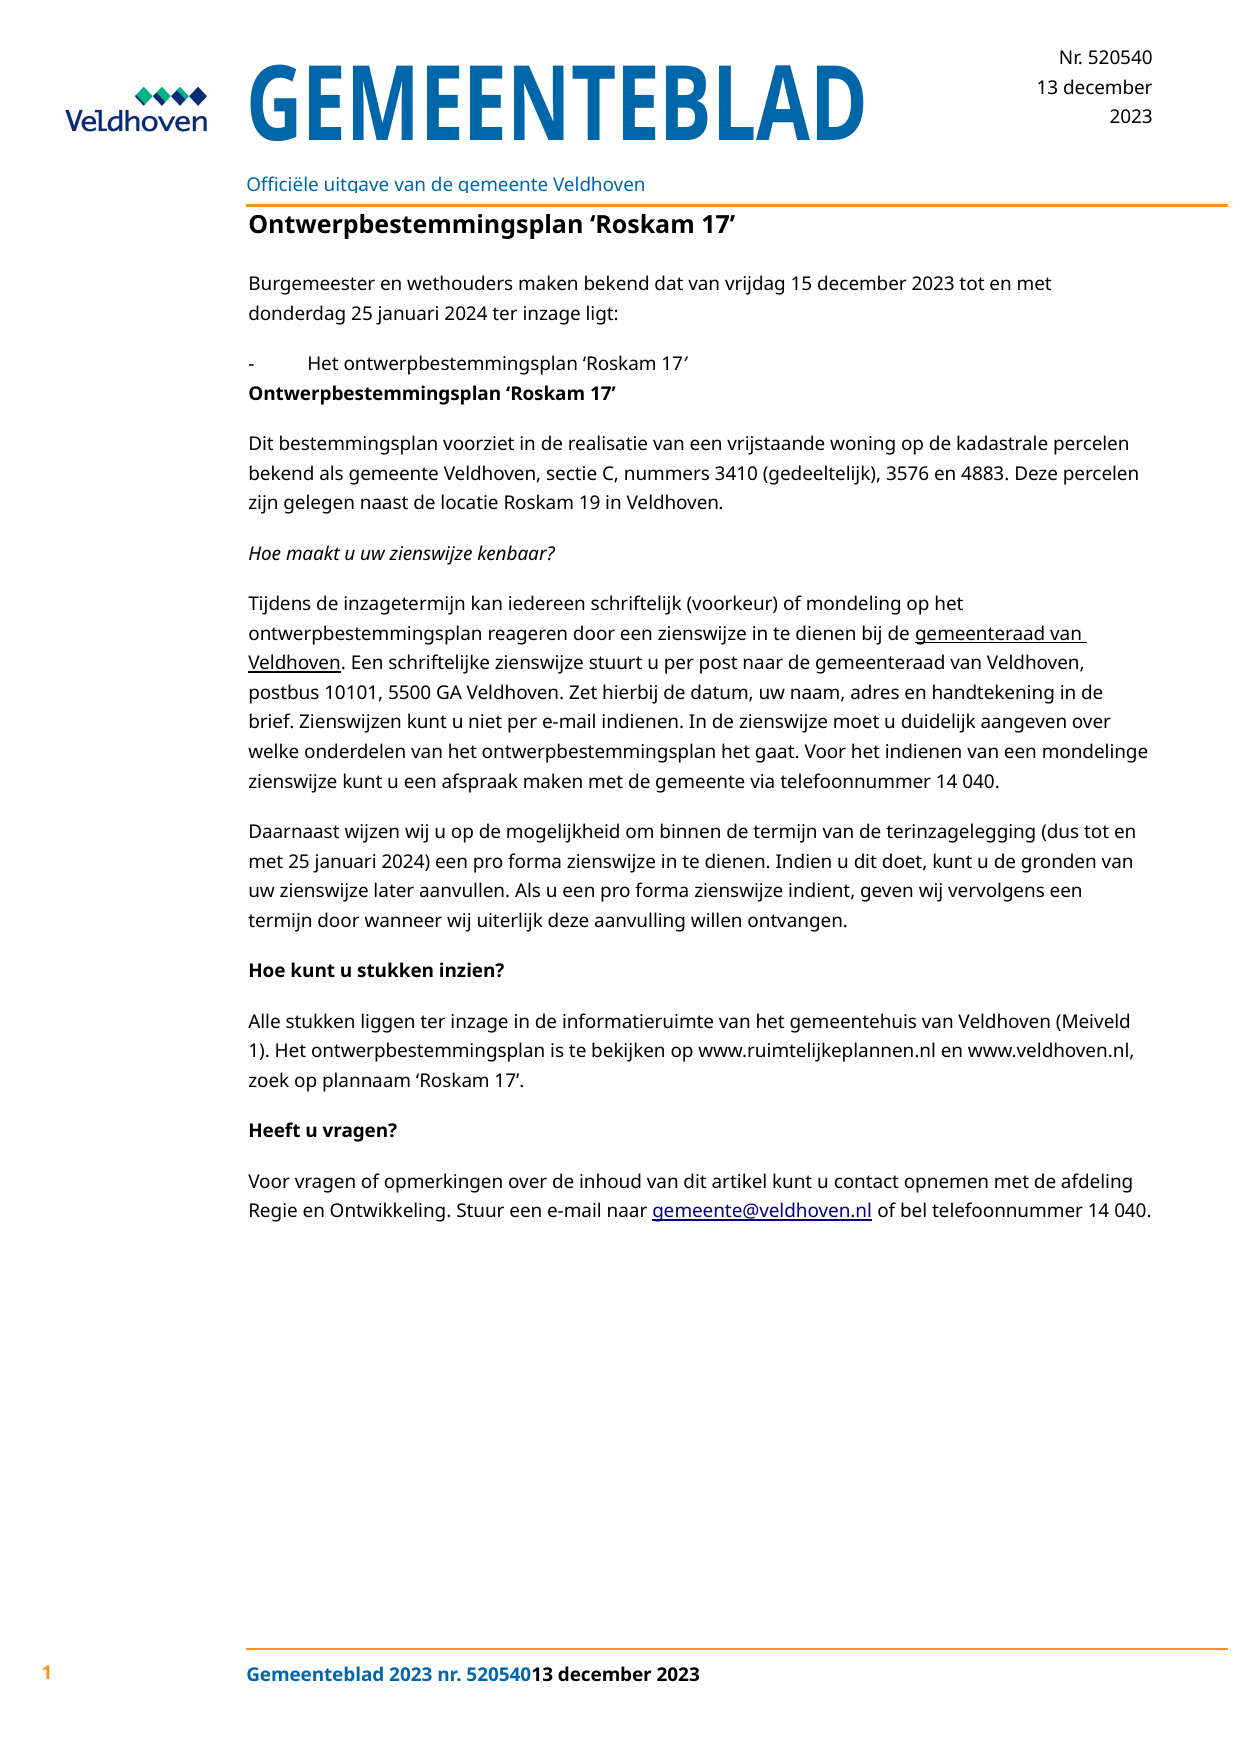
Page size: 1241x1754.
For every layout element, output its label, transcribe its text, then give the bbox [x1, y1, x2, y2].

list Het ontwerpbestemmingsplan ‘Roskam 17’ [248, 350, 1152, 376]
text Dit bestemmingsplan voorziet in de realisatie van een vrijstaande woning op de kadastrale percelen bekend als gemeente Veldhoven, sectie C, nummers 3410 (gedeeltelijk), 3576 en 4883. Deze percelen zijn gelegen naast de locatie Roskam 19 in Veldhoven. [248, 430, 1152, 515]
text Voor vragen of opmerkingen over de inhoud van dit artikel kunt u contact opnemen met de afdeling Regie en Ontwikkeling. Stuur een e-mail naar gemeente@veldhoven.nl of bel telefoonnummer 14 040. [248, 1168, 1152, 1223]
text Ontwerpbestemmingsplan ‘Roskam 17’ [248, 207, 1152, 241]
text Alle stukken liggen ter inzage in de informatieruimte van het gemeentehuis van Veldhoven (Meiveld 1). Het ontwerpbestemmingsplan is te bekijken op www.ruimtelijkeplannen.nl en www.veldhoven.nl, zoek op plannaam ‘Roskam 17’. [248, 1008, 1152, 1093]
text Ontwerpbestemmingsplan ‘Roskam 17’ [248, 380, 1152, 406]
picture [41, 47, 231, 172]
text Tijdens de inzagetermijn kan iedereen schriftelijk (voorkeur) of mondeling op het ontwerpbestemmingsplan reageren door een zienswijze in te dienen bij de gemeenteraad van Veldhoven. Een schriftelijke zienswijze stuurt u per post naar de gemeenteraad van Veldhoven, postbus 10101, 5500 GA Veldhoven. Zet hierbij de datum, uw naam, adres en handtekening in de brief. Zienswijzen kunt u niet per e-mail indienen. In de zienswijze moet u duidelijk aangeven over welke onderdelen van het ontwerpbestemmingsplan het gaat. Voor het indienen van een mondelinge zienswijze kunt u een afspraak maken met de gemeente via telefoonnummer 14 040. [248, 590, 1152, 793]
text Heeft u vragen? [248, 1117, 1152, 1143]
text Daarnaast wijzen wij u op de mogelijkheid om binnen de termijn van de terinzagelegging (dus tot en met 25 januari 2024) een pro forma zienswijze in te dienen. Indien u dit doet, kunt u de gronden van uw zienswijze later aanvullen. Als u een pro forma zienswijze indient, geven wij vervolgens een termijn door wanneer wij uiterlijk deze aanvulling willen ontvangen. [248, 818, 1152, 933]
text Burgemeester en wethouders maken bekend dat van vrijdag 15 december 2023 tot en met donderdag 25 januari 2024 ter inzage ligt: [248, 270, 1152, 326]
text Hoe kunt u stukken inzien? [248, 957, 1152, 983]
text Hoe maakt u uw zienswijze kenbaar? [248, 540, 1152, 566]
